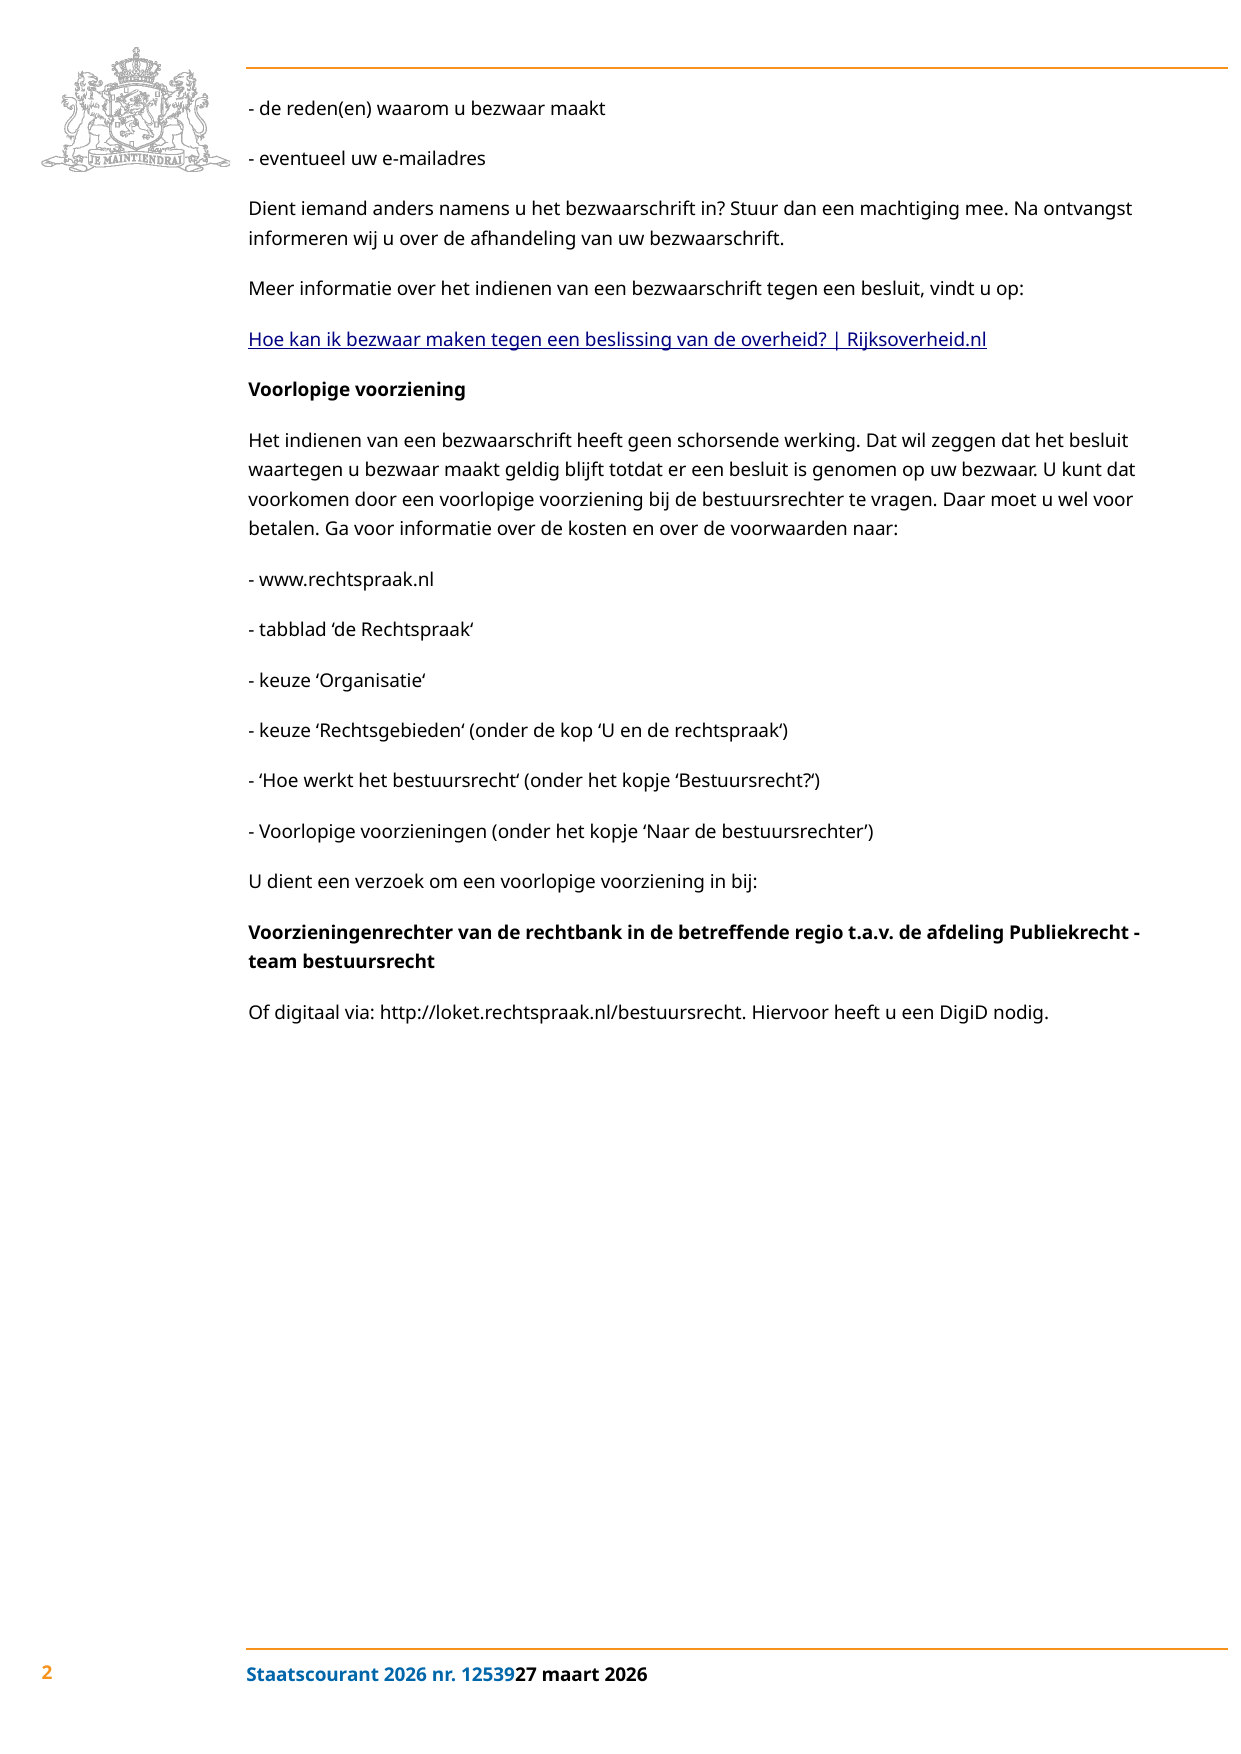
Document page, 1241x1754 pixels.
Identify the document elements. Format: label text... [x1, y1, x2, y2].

text Het indienen van een bezwaarschrift heeft geen schorsende werking. Dat wil zeggen dat het besluit waartegen u bezwaar maakt geldig blijft totdat er een besluit is genomen op uw bezwaar. U kunt dat voorkomen door een voorlopige voorziening bij de bestuursrechter te vragen. Daar moet u wel voor betalen. Ga voor informatie over de kosten en over de voorwaarden naar: [248, 427, 1152, 541]
text Voorzieningenrechter van de rechtbank in de betreffende regio t.a.v. de afdeling Publiekrecht - team bestuursrecht [248, 919, 1152, 974]
text Meer informatie over het indienen van een bezwaarschrift tegen een besluit, vindt u op: [248, 276, 1152, 301]
text - www.rechtspraak.nl [248, 566, 1152, 592]
text - tabblad ‘de Rechtspraak‘ [248, 616, 1152, 642]
picture [41, 47, 231, 172]
text - Voorlopige voorzieningen (onder het kopje ‘Naar de bestuursrechter’) [248, 818, 1152, 844]
text Hoe kan ik bezwaar maken tegen een beslissing van de overheid? | Rijksoverheid.nl [248, 326, 1152, 352]
text - de reden(en) waarom u bezwaar maakt [248, 95, 1152, 121]
text - ‘Hoe werkt het bestuursrecht‘ (onder het kopje ‘Bestuursrecht?‘) [248, 768, 1152, 793]
text - eventueel uw e-mailadres [248, 145, 1152, 171]
text Dient iemand anders namens u het bezwaarschrift in? Stuur dan een machtiging mee. Na ontvangst informeren wij u over de afhandeling van uw bezwaarschrift. [248, 196, 1152, 251]
text U dient een verzoek om een voorlopige voorziening in bij: [248, 868, 1152, 894]
text - keuze ‘Rechtsgebieden‘ (onder de kop ‘U en de rechtspraak‘) [248, 717, 1152, 743]
text Of digitaal via: http://loket.rechtspraak.nl/bestuursrecht. Hiervoor heeft u een DigiD nodig. [248, 999, 1152, 1025]
text - keuze ‘Organisatie‘ [248, 667, 1152, 693]
text Voorlopige voorziening [248, 376, 1152, 402]
